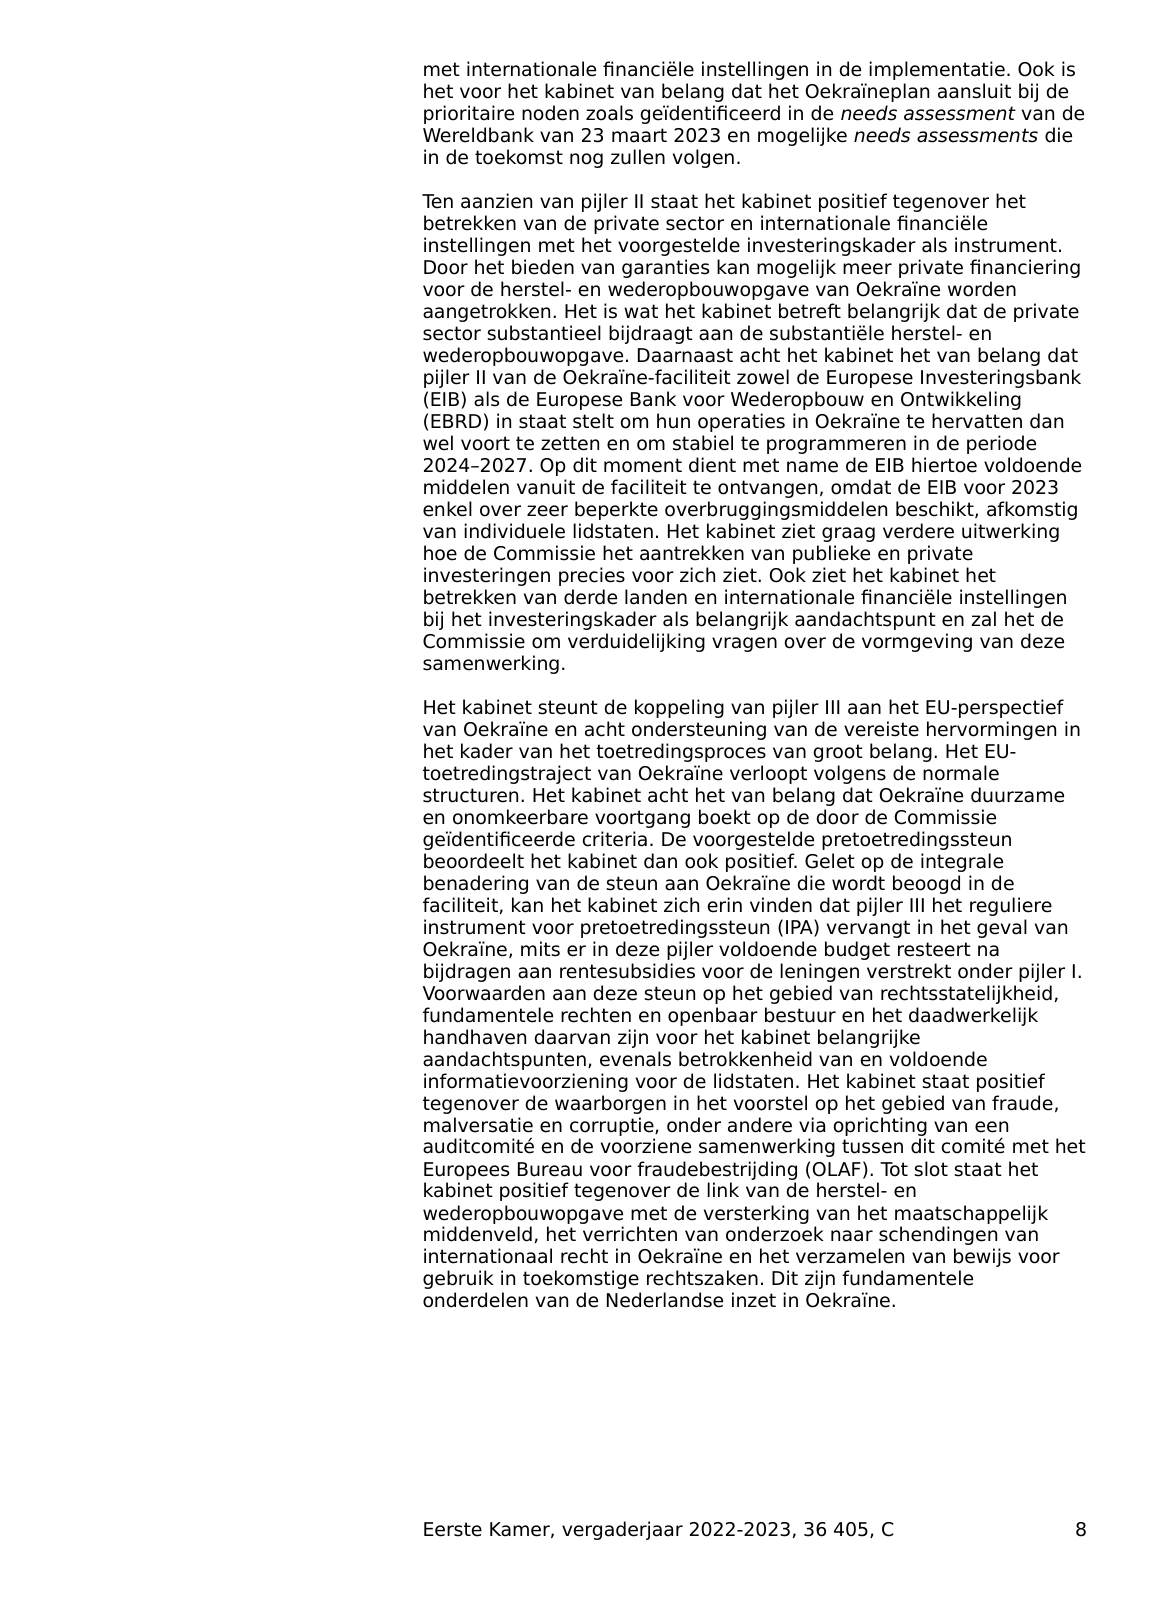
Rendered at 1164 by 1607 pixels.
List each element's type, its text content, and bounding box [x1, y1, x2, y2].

text Ten aanzien van pijler II staat het kabinet positief tegenover het betrekken van de private sector en internationale financiële instellingen met het voorgestelde investeringskader als instrument. Door het bieden van garanties kan mogelijk meer private financiering voor de herstel- en wederopbouwopgave van Oekraïne worden aangetrokken. Het is wat het kabinet betreft belangrijk dat de private sector substantieel bijdraagt aan de substantiële herstel- en wederopbouwopgave. Daarnaast acht het kabinet het van belang dat pijler II van de Oekraïne-faciliteit zowel de Europese Investeringsbank (EIB) als de Europese Bank voor Wederopbouw en Ontwikkeling (EBRD) in staat stelt om hun operaties in Oekraïne te hervatten dan wel voort te zetten en om stabiel te programmeren in de periode 2024–2027. Op dit moment dient met name de EIB hiertoe voldoende middelen vanuit de faciliteit te ontvangen, omdat de EIB voor 2023 enkel over zeer beperkte overbruggingsmiddelen beschikt, afkomstig van individuele lidstaten. Het kabinet ziet graag verdere uitwerking hoe de Commissie het aantrekken van publieke en private investeringen precies voor zich ziet. Ook ziet het kabinet het betrekken van derde landen en internationale financiële instellingen bij het investeringskader als belangrijk aandachtspunt en zal het de Commissie om verduidelijking vragen over de vormgeving van deze samenwerking. [422, 191, 1087, 675]
text met internationale financiële instellingen in de implementatie. Ook is het voor het kabinet van belang dat het Oekraïneplan aansluit bij de prioritaire noden zoals geïdentificeerd in de needs assessment van de Wereldbank van 23 maart 2023 en mogelijke needs assessments die in de toekomst nog zullen volgen. [422, 59, 1087, 169]
text Het kabinet steunt de koppeling van pijler III aan het EU-perspectief van Oekraïne en acht ondersteuning van de vereiste hervormingen in het kader van het toetredingsproces van groot belang. Het EU-toetredingstraject van Oekraïne verloopt volgens de normale structuren. Het kabinet acht het van belang dat Oekraïne duurzame en onomkeerbare voortgang boekt op de door de Commissie geïdentificeerde criteria. De voorgestelde pretoetredingssteun beoordeelt het kabinet dan ook positief. Gelet op de integrale benadering van de steun aan Oekraïne die wordt beoogd in de faciliteit, kan het kabinet zich erin vinden dat pijler III het reguliere instrument voor pretoetredingssteun (IPA) vervangt in het geval van Oekraïne, mits er in deze pijler voldoende budget resteert na bijdragen aan rentesubsidies voor de leningen verstrekt onder pijler I. Voorwaarden aan deze steun op het gebied van rechtsstatelijkheid, fundamentele rechten en openbaar bestuur en het daadwerkelijk handhaven daarvan zijn voor het kabinet belangrijke aandachtspunten, evenals betrokkenheid van en voldoende informatievoorziening voor de lidstaten. Het kabinet staat positief tegenover de waarborgen in het voorstel op het gebied van fraude, malversatie en corruptie, onder andere via oprichting van een auditcomité en de voorziene samenwerking tussen dit comité met het Europees Bureau voor fraudebestrijding (OLAF). Tot slot staat het kabinet positief tegenover de link van de herstel- en wederopbouwopgave met de versterking van het maatschappelijk middenveld, het verrichten van onderzoek naar schendingen van internationaal recht in Oekraïne en het verzamelen van bewijs voor gebruik in toekomstige rechtszaken. Dit zijn fundamentele onderdelen van de Nederlandse inzet in Oekraïne. [422, 697, 1087, 1312]
